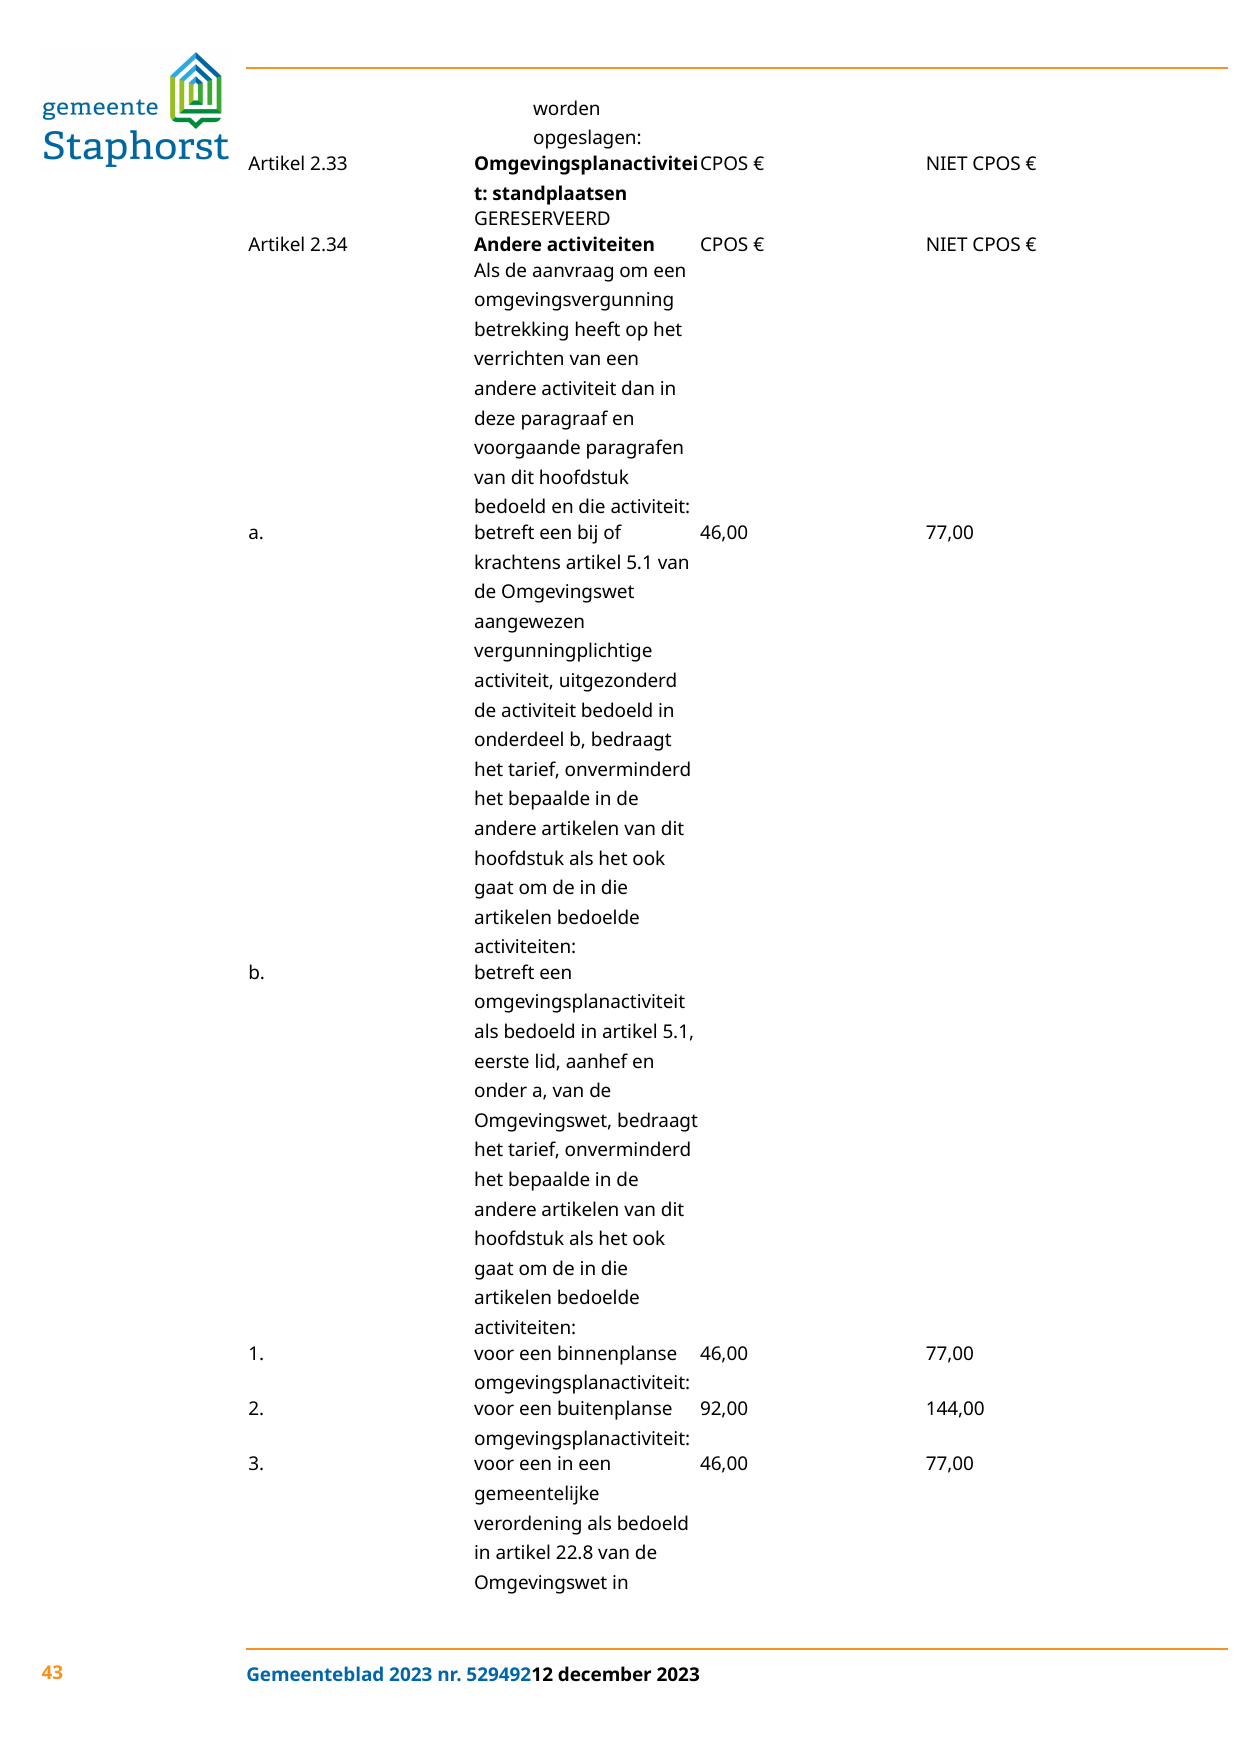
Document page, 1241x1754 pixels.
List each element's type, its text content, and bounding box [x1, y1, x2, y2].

table_cell 46,00 [700, 1451, 926, 1594]
table_cell [700, 257, 926, 519]
table_cell [700, 205, 926, 231]
table_cell [700, 95, 926, 150]
table_cell 77,00 [926, 1451, 1152, 1594]
table_cell Artikel 2.33 [248, 150, 474, 205]
table_cell 144,00 [926, 1395, 1152, 1451]
table_cell [248, 205, 474, 231]
table_cell [926, 959, 1152, 1340]
table_cell [248, 1340, 474, 1395]
table_cell NIET CPOS € [926, 231, 1152, 257]
table_cell Als de aanvraag om een omgevingsvergunning betrekking heeft op het verrichten van een andere activiteit dan in deze paragraaf en voorgaande paragrafen van dit hoofdstuk bedoeld en die activiteit: [474, 257, 700, 519]
table_cell Andere activiteiten [474, 231, 700, 257]
table_cell Omgevingsplanactiviteit: standplaatsen [474, 150, 700, 205]
table_cell [926, 257, 1152, 519]
table_cell [926, 95, 1152, 150]
table_cell 92,00 [700, 1395, 926, 1451]
table_cell worden opgeslagen: [474, 95, 700, 150]
table_cell Artikel 2.34 [248, 231, 474, 257]
table_cell voor een buitenplanse omgevingsplanactiviteit: [474, 1395, 700, 1451]
table_cell betreft een omgevingsplanactiviteit als bedoeld in artikel 5.1, eerste lid, aanhef en onder a, van de Omgevingswet, bedraagt het tarief, onverminderd het bepaalde in de andere artikelen van dit hoofdstuk als het ook gaat om de in die artikelen bedoelde activiteiten: [474, 959, 700, 1340]
table_cell [248, 959, 474, 1340]
table_cell voor een binnenplanse omgevingsplanactiviteit: [474, 1340, 700, 1395]
table_cell 77,00 [926, 519, 1152, 959]
table_cell [248, 519, 474, 959]
table_cell GERESERVEERD [474, 205, 700, 231]
picture [41, 47, 231, 172]
table_cell [700, 959, 926, 1340]
table_cell [248, 1451, 474, 1594]
table_cell CPOS € [700, 231, 926, 257]
table_cell [926, 205, 1152, 231]
table_cell betreft een bij of krachtens artikel 5.1 van de Omgevingswet aangewezen vergunningplichtige activiteit, uitgezonderd de activiteit bedoeld in onderdeel b, bedraagt het tarief, onverminderd het bepaalde in de andere artikelen van dit hoofdstuk als het ook gaat om de in die artikelen bedoelde activiteiten: [474, 519, 700, 959]
table_cell [248, 95, 474, 150]
table_cell [248, 257, 474, 519]
table_cell 46,00 [700, 1340, 926, 1395]
table_cell NIET CPOS € [926, 150, 1152, 205]
table_cell 77,00 [926, 1340, 1152, 1395]
table_cell [248, 1395, 474, 1451]
table_cell voor een in een gemeentelijke verordening als bedoeld in artikel 22.8 van de Omgevingswet in [474, 1451, 700, 1594]
table_cell CPOS € [700, 150, 926, 205]
table_cell 46,00 [700, 519, 926, 959]
